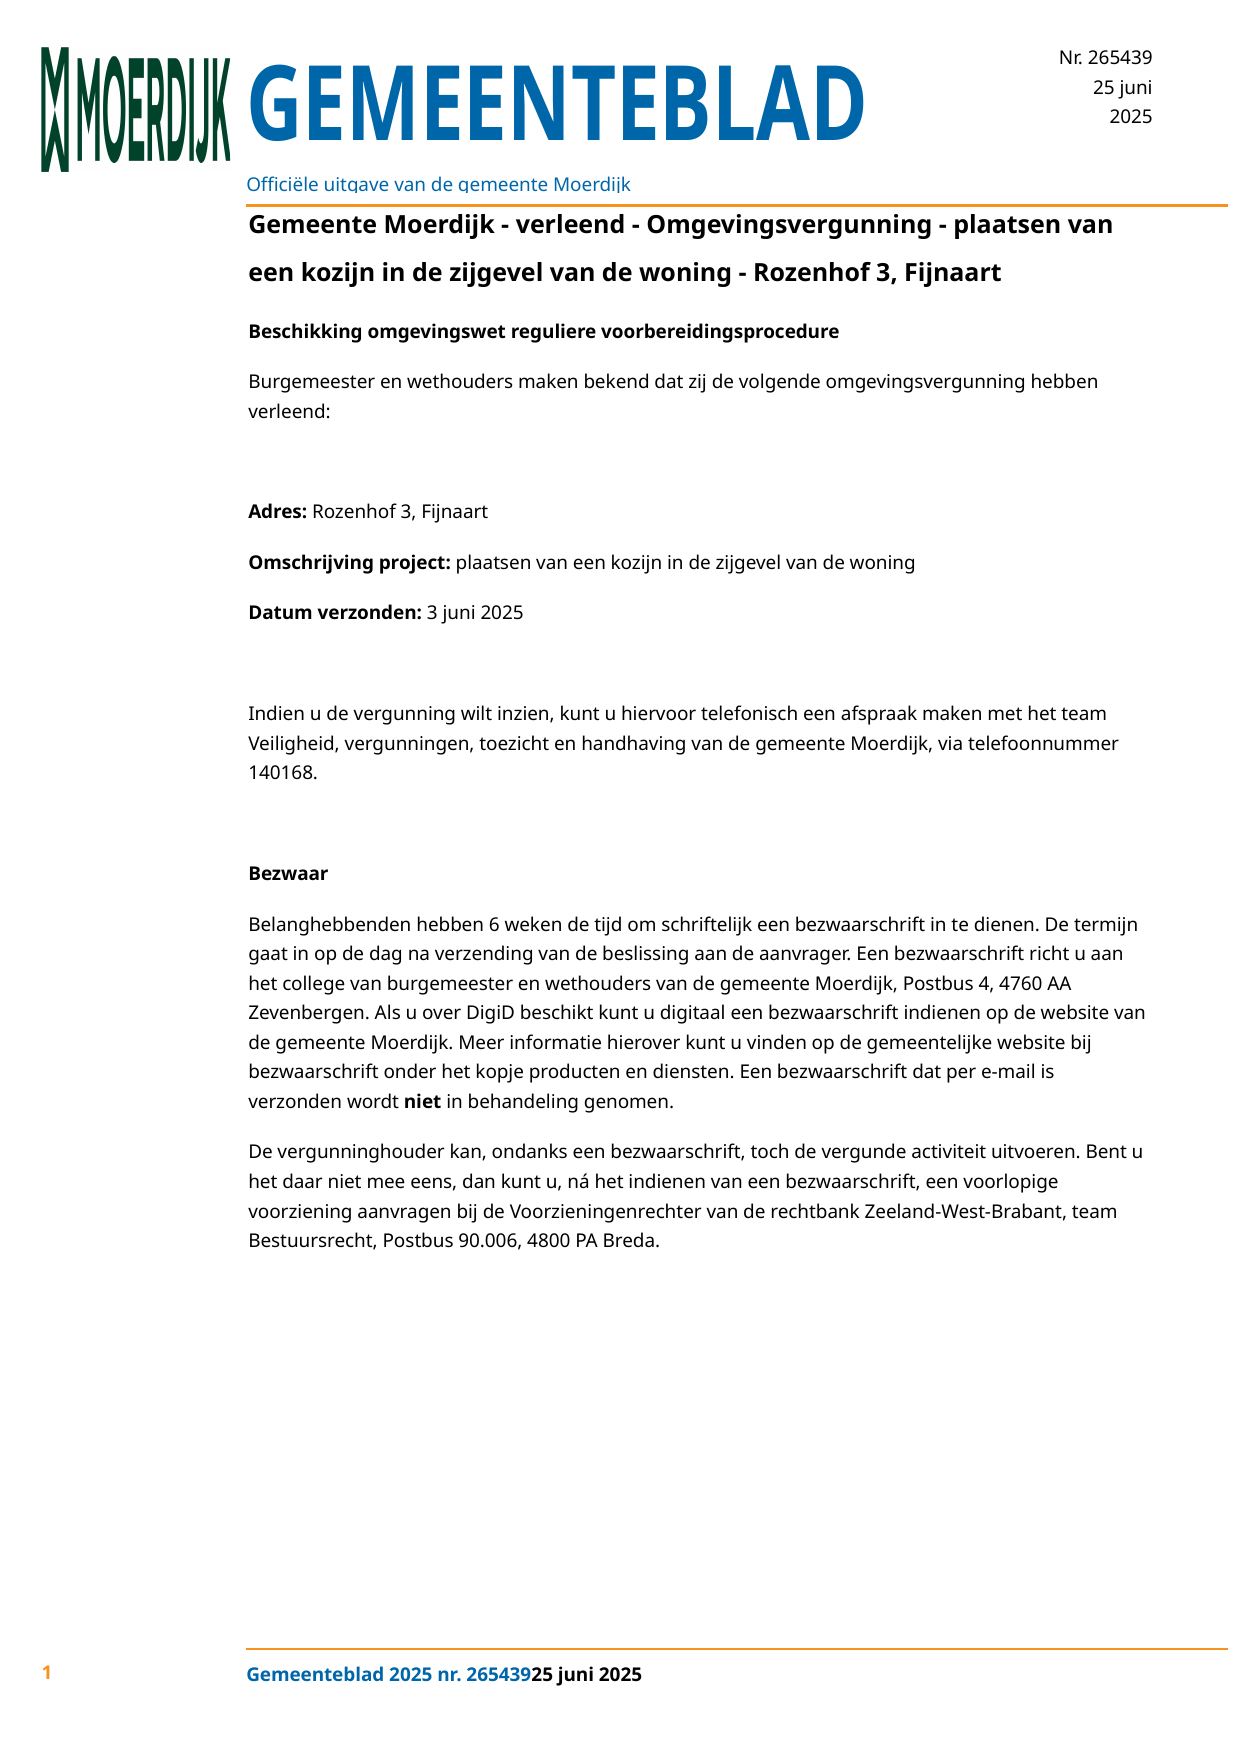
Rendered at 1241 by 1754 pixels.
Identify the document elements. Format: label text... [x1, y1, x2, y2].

text Datum verzonden: 3 juni 2025 [248, 599, 1152, 625]
text Adres: Rozenhof 3, Fijnaart [248, 499, 1152, 524]
text De vergunninghouder kan, ondanks een bezwaarschrift, toch de vergunde activiteit uitvoeren. Bent u het daar niet mee eens, dan kunt u, ná het indienen van een bezwaarschrift, een voorlopige voorziening aanvragen bij de Voorzieningenrechter van de rechtbank Zeeland-West-Brabant, team Bestuursrecht, Postbus 90.006, 4800 PA Breda. [248, 1139, 1152, 1253]
picture [41, 47, 231, 172]
text Gemeente Moerdijk - verleend - Omgevingsvergunning - plaatsen van een kozijn in de zijgevel van de woning - Rozenhof 3, Fijnaart [248, 207, 1152, 288]
text Omschrijving project: plaatsen van een kozijn in de zijgevel van de woning [248, 549, 1152, 575]
text Burgemeester en wethouders maken bekend dat zij de volgende omgevingsvergunning hebben verleend: [248, 368, 1152, 424]
text Beschikking omgevingswet reguliere voorbereidingsprocedure [248, 318, 1152, 344]
text Bezwaar [248, 860, 1152, 886]
text Belanghebbenden hebben 6 weken de tijd om schriftelijk een bezwaarschrift in te dienen. De termijn gaat in op de dag na verzending van de beslissing aan de aanvrager. Een bezwaarschrift richt u aan het college van burgemeester en wethouders van de gemeente Moerdijk, Postbus 4, 4760 AA Zevenbergen. Als u over DigiD beschikt kunt u digitaal een bezwaarschrift indienen op de website van de gemeente Moerdijk. Meer informatie hierover kunt u vinden op de gemeentelijke website bij bezwaarschrift onder het kopje producten en diensten. Een bezwaarschrift dat per e-mail is verzonden wordt niet in behandeling genomen. [248, 911, 1152, 1114]
text Indien u de vergunning wilt inzien, kunt u hiervoor telefonisch een afspraak maken met het team Veiligheid, vergunningen, toezicht en handhaving van de gemeente Moerdijk, via telefoonnummer 140168. [248, 700, 1152, 785]
